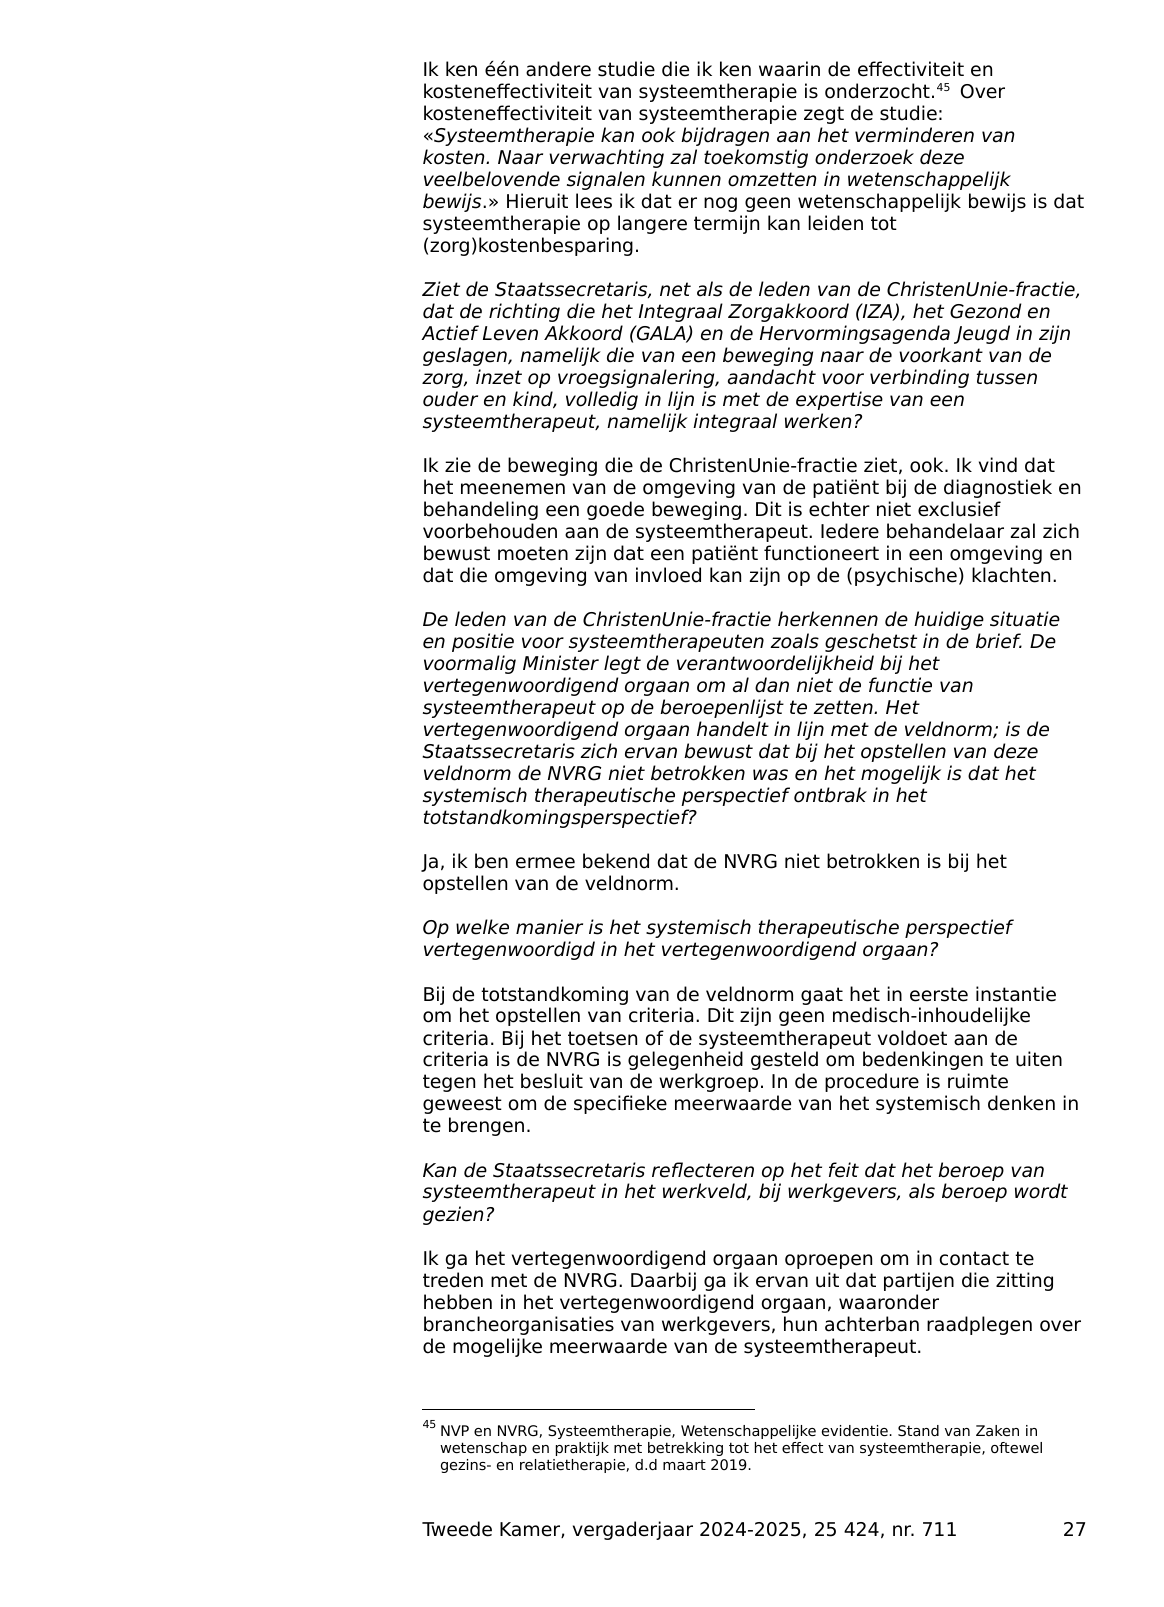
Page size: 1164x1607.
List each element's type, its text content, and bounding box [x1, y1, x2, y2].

text Ja, ik ben ermee bekend dat de NVRG niet betrokken is bij het opstellen van de veldnorm. [422, 851, 1087, 895]
text Ik zie de beweging die de ChristenUnie-fractie ziet, ook. Ik vind dat het meenemen van de omgeving van de patiënt bij de diagnostiek en behandeling een goede beweging. Dit is echter niet exclusief voorbehouden aan de systeemtherapeut. Iedere behandelaar zal zich bewust moeten zijn dat een patiënt functioneert in een omgeving en dat die omgeving van invloed kan zijn op de (psychische) klachten. [422, 455, 1087, 587]
text Ik ken één andere studie die ik ken waarin de effectiviteit en kosteneffectiviteit van systeemtherapie is onderzocht. Over kosteneffectiviteit van systeemtherapie zegt de studie: «Systeemtherapie kan ook bijdragen aan het verminderen van kosten. Naar verwachting zal toekomstig onderzoek deze veelbelovende signalen kunnen omzetten in wetenschappelijk bewijs.» Hieruit lees ik dat er nog geen wetenschappelijk bewijs is dat systeemtherapie op langere termijn kan leiden tot (zorg)kostenbesparing. [422, 59, 1087, 257]
text De leden van de ChristenUnie-fractie herkennen de huidige situatie en positie voor systeemtherapeuten zoals geschetst in de brief. De voormalig Minister legt de verantwoordelijkheid bij het vertegenwoordigend orgaan om al dan niet de functie van systeemtherapeut op de beroepenlijst te zetten. Het vertegenwoordigend orgaan handelt in lijn met de veldnorm; is de Staatssecretaris zich ervan bewust dat bij het opstellen van deze veldnorm de NVRG niet betrokken was en het mogelijk is dat het systemisch therapeutische perspectief ontbrak in het totstandkomingsperspectief? [422, 609, 1087, 829]
text Op welke manier is het systemisch therapeutische perspectief vertegenwoordigd in het vertegenwoordigend orgaan? [422, 917, 1087, 961]
text NVP en NVRG, Systeemtherapie, Wetenschappelijke evidentie. Stand van Zaken in wetenschap en praktijk met betrekking tot het effect van systeemtherapie, oftewel gezins- en relatietherapie, d.d maart 2019. [422, 1418, 1087, 1474]
text Ik ga het vertegenwoordigend orgaan oproepen om in contact te treden met de NVRG. Daarbij ga ik ervan uit dat partijen die zitting hebben in het vertegenwoordigend orgaan, waaronder brancheorganisaties van werkgevers, hun achterban raadplegen over de mogelijke meerwaarde van de systeemtherapeut. [422, 1248, 1087, 1357]
text Bij de totstandkoming van de veldnorm gaat het in eerste instantie om het opstellen van criteria. Dit zijn geen medisch-inhoudelijke criteria. Bij het toetsen of de systeemtherapeut voldoet aan de criteria is de NVRG is gelegenheid gesteld om bedenkingen te uiten tegen het besluit van de werkgroep. In de procedure is ruimte geweest om de specifieke meerwaarde van het systemisch denken in te brengen. [422, 983, 1087, 1137]
text Kan de Staatssecretaris reflecteren op het feit dat het beroep van systeemtherapeut in het werkveld, bij werkgevers, als beroep wordt gezien? [422, 1159, 1087, 1225]
text Ziet de Staatssecretaris, net als de leden van de ChristenUnie-fractie, dat de richting die het Integraal Zorgakkoord (IZA), het Gezond en Actief Leven Akkoord (GALA) en de Hervormingsagenda Jeugd in zijn geslagen, namelijk die van een beweging naar de voorkant van de zorg, inzet op vroegsignalering, aandacht voor verbinding tussen ouder en kind, volledig in lijn is met de expertise van een systeemtherapeut, namelijk integraal werken? [422, 279, 1087, 433]
